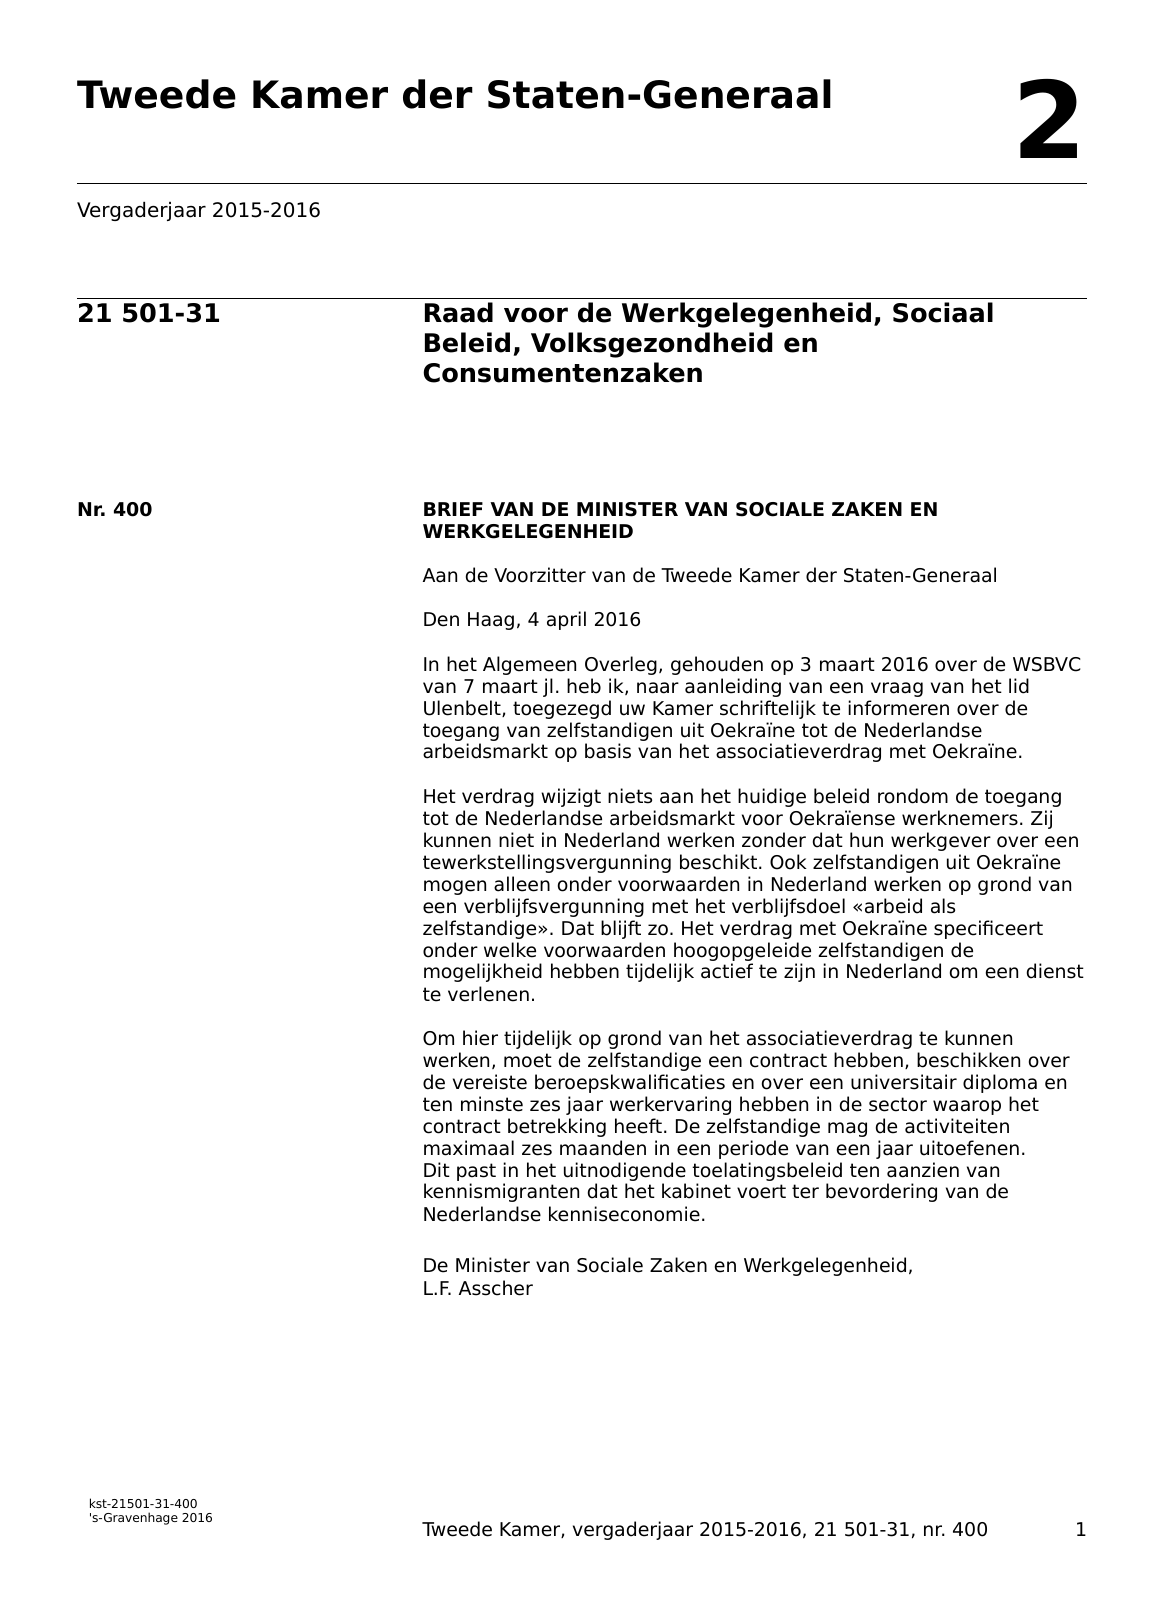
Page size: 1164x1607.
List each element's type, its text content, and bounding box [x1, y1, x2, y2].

text kst-21501-31-400 [88, 1497, 323, 1511]
text 's-Gravenhage 2016 [88, 1511, 323, 1525]
text In het Algemeen Overleg, gehouden op 3 maart 2016 over de WSBVC van 7 maart jl. heb ik, naar aanleiding van een vraag van het lid Ulenbelt, toegezegd uw Kamer schriftelijk te informeren over de toegang van zelfstandigen uit Oekraïne tot de Nederlandse arbeidsmarkt op basis van het associatieverdrag met Oekraïne. [422, 653, 1087, 763]
table_header Tweede Kamer der Staten-Generaal [77, 59, 886, 183]
table_cell Vergaderjaar 2015-2016 [77, 184, 1087, 298]
text Het verdrag wijzigt niets aan het huidige beleid rondom de toegang tot de Nederlandse arbeidsmarkt voor Oekraïense werknemers. Zij kunnen niet in Nederland werken zonder dat hun werkgever over een tewerkstellingsvergunning beschikt. Ook zelfstandigen uit Oekraïne mogen alleen onder voorwaarden in Nederland werken op grond van een verblijfsvergunning met het verblijfsdoel «arbeid als zelfstandige». Dat blijft zo. Het verdrag met Oekraïne specificeert onder welke voorwaarden hoogopgeleide zelfstandigen de mogelijkheid hebben tijdelijk actief te zijn in Nederland om een dienst te verlenen. [422, 786, 1087, 1005]
table_header 2 [886, 59, 1087, 183]
text Aan de Voorzitter van de Tweede Kamer der Staten-Generaal [422, 565, 1087, 587]
text Dit past in het uitnodigende toelatingsbeleid ten aanzien van kennismigranten dat het kabinet voert ter bevordering van de Nederlandse kenniseconomie. [422, 1159, 1087, 1225]
subtitle 21 501-31 Raad voor de Werkgelegenheid, Sociaal Beleid, Volksgezondheid en Consumentenzaken [77, 299, 1087, 388]
subtitle Nr. 400 BRIEF VAN DE MINISTER VAN SOCIALE ZAKEN EN WERKGELEGENHEID [77, 499, 1087, 543]
text Den Haag, 4 april 2016 [422, 609, 1087, 631]
text De Minister van Sociale Zaken en Werkgelegenheid, L.F. Asscher [422, 1255, 1087, 1299]
text Om hier tijdelijk op grond van het associatieverdrag te kunnen werken, moet de zelfstandige een contract hebben, beschikken over de vereiste beroepskwalificaties en over een universitair diploma en ten minste zes jaar werkervaring hebben in de sector waarop het contract betrekking heeft. De zelfstandige mag de activiteiten maximaal zes maanden in een periode van een jaar uitoefenen. [422, 1028, 1087, 1159]
